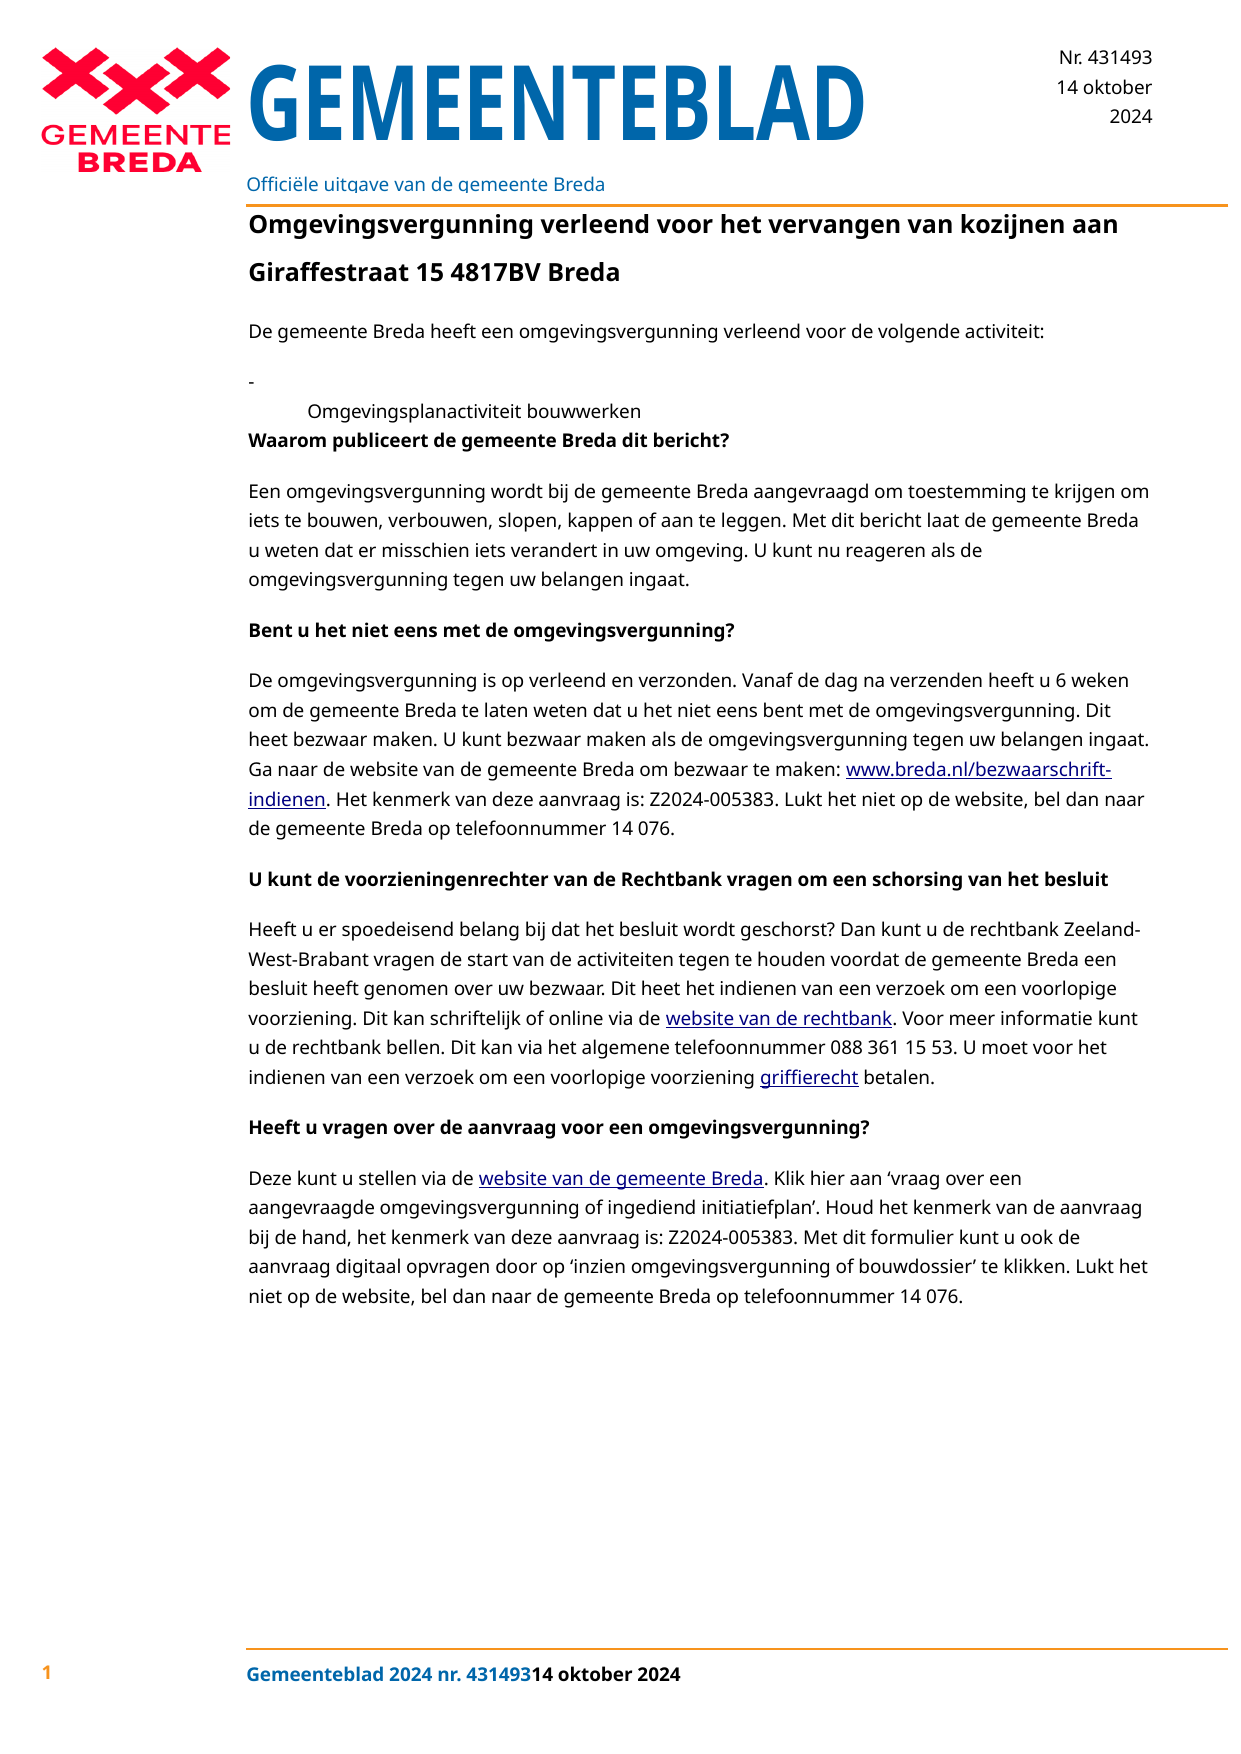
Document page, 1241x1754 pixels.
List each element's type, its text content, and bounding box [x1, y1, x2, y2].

list Omgevingsplanactiviteit bouwwerken [248, 398, 1152, 424]
text Heeft u er spoedeisend belang bij dat het besluit wordt geschorst? Dan kunt u de rechtbank Zeeland-West-Brabant vragen de start van de activiteiten tegen te houden voordat de gemeente Breda een besluit heeft genomen over uw bezwaar. Dit heet het indienen van een verzoek om een voorlopige voorziening. Dit kan schriftelijk of online via de website van de rechtbank. Voor meer informatie kunt u de rechtbank bellen. Dit kan via het algemene telefoonnummer 088 361 15 53. U moet voor het indienen van een verzoek om een voorlopige voorziening griffierecht betalen. [248, 916, 1152, 1090]
picture [41, 47, 231, 172]
text De gemeente Breda heeft een omgevingsvergunning verleend voor de volgende activiteit: [248, 318, 1152, 344]
text Waarom publiceert de gemeente Breda dit bericht? [248, 427, 1152, 453]
text De omgevingsvergunning is op verleend en verzonden. Vanaf de dag na verzenden heeft u 6 weken om de gemeente Breda te laten weten dat u het niet eens bent met de omgevingsvergunning. Dit heet bezwaar maken. U kunt bezwaar maken als de omgevingsvergunning tegen uw belangen ingaat. Ga naar de website van de gemeente Breda om bezwaar te maken: www.breda.nl/bezwaarschrift-indienen. Het kenmerk van deze aanvraag is: Z2024-005383. Lukt het niet op de website, bel dan naar de gemeente Breda op telefoonnummer 14 076. [248, 667, 1152, 841]
text U kunt de voorzieningenrechter van de Rechtbank vragen om een schorsing van het besluit [248, 866, 1152, 892]
text Bent u het niet eens met de omgevingsvergunning? [248, 617, 1152, 643]
text Heeft u vragen over de aanvraag voor een omgevingsvergunning? [248, 1114, 1152, 1140]
text Deze kunt u stellen via de website van de gemeente Breda. Klik hier aan ‘vraag over een aangevraagde omgevingsvergunning of ingediend initiatiefplan’. Houd het kenmerk van de aanvraag bij de hand, het kenmerk van deze aanvraag is: Z2024-005383. Met dit formulier kunt u ook de aanvraag digitaal opvragen door op ‘inzien omgevingsvergunning of bouwdossier’ te klikken. Lukt het niet op de website, bel dan naar de gemeente Breda op telefoonnummer 14 076. [248, 1165, 1152, 1309]
text Omgevingsvergunning verleend voor het vervangen van kozijnen aan Giraffestraat 15 4817BV Breda [248, 207, 1152, 288]
text Een omgevingsvergunning wordt bij de gemeente Breda aangevraagd om toestemming te krijgen om iets te bouwen, verbouwen, slopen, kappen of aan te leggen. Met dit bericht laat de gemeente Breda u weten dat er misschien iets verandert in uw omgeving. U kunt nu reageren als de omgevingsvergunning tegen uw belangen ingaat. [248, 478, 1152, 592]
